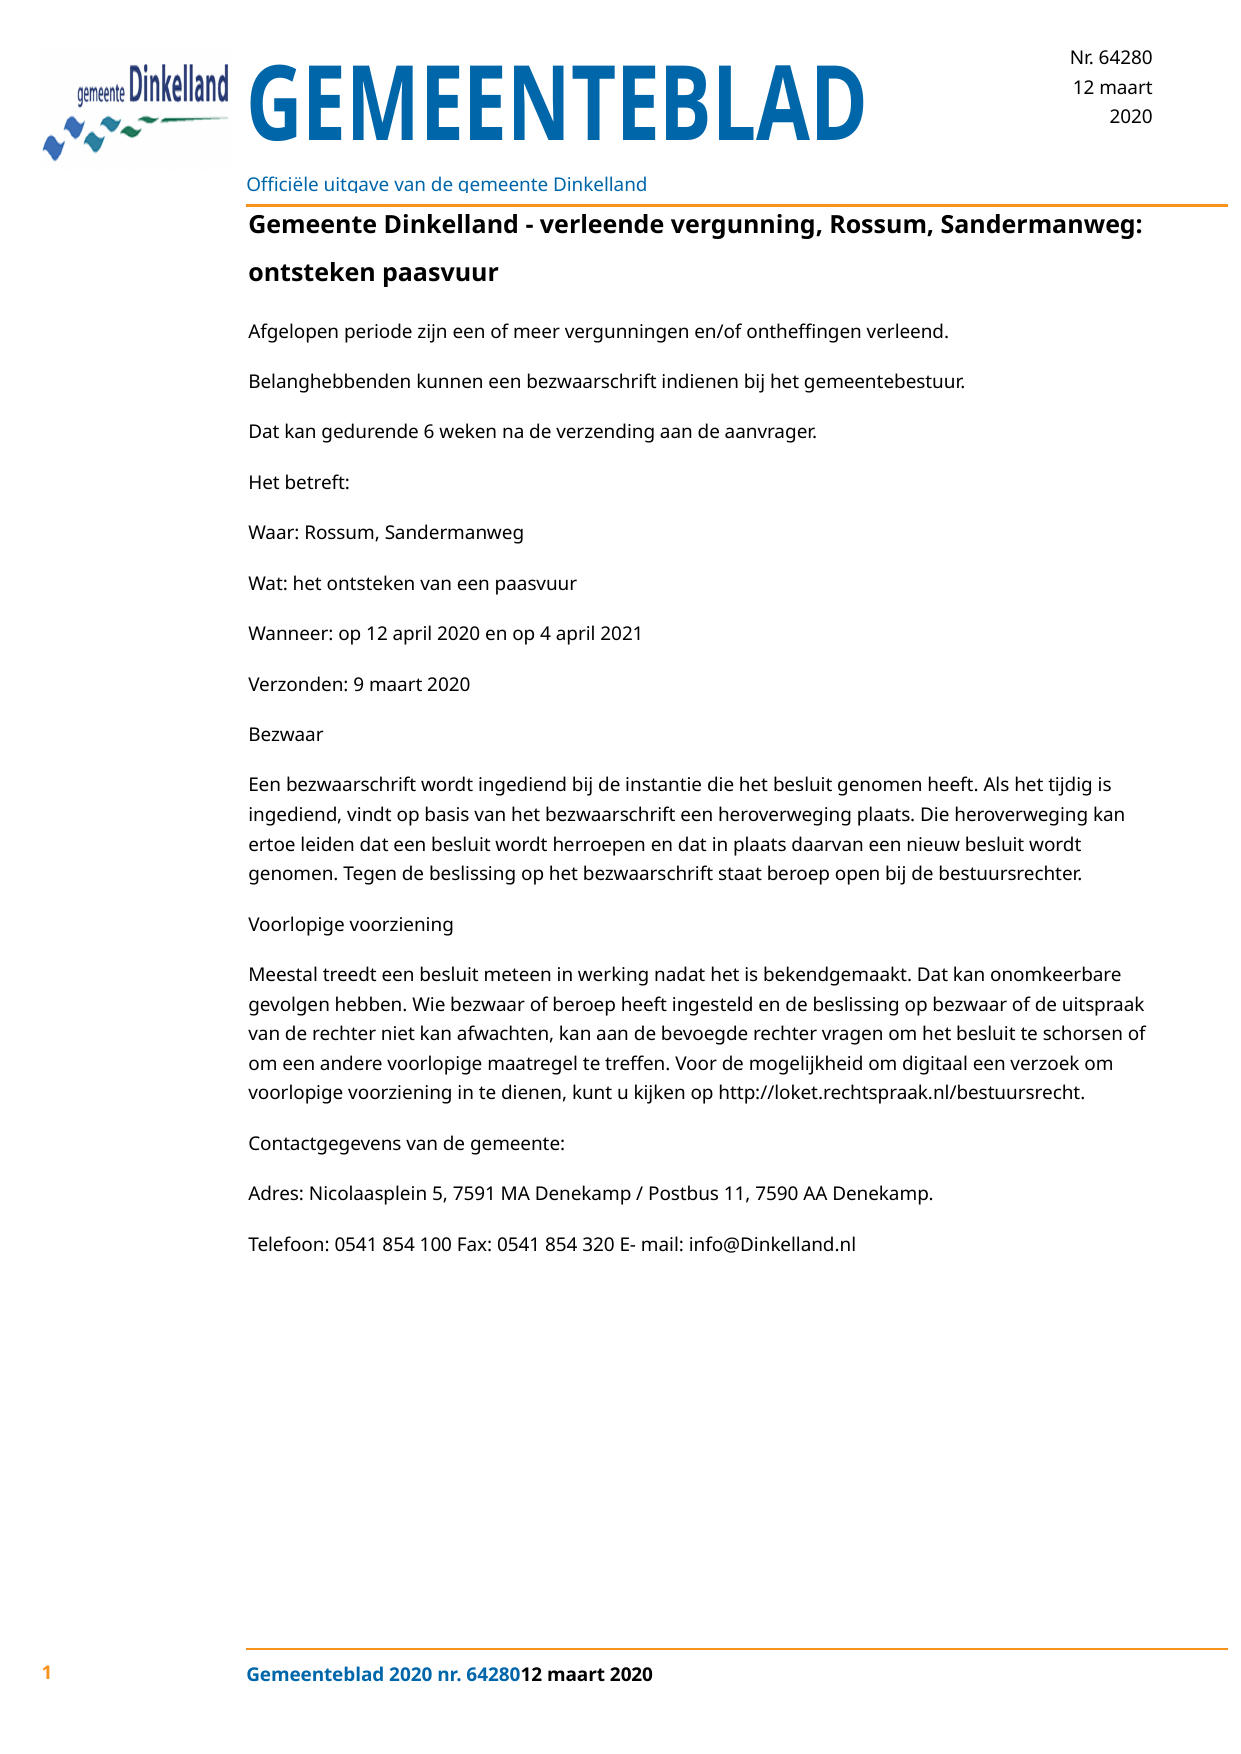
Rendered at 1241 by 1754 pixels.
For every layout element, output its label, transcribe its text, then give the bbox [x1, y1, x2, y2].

text Meestal treedt een besluit meteen in werking nadat het is bekendgemaakt. Dat kan onomkeerbare gevolgen hebben. Wie bezwaar of beroep heeft ingesteld en de beslissing op bezwaar of de uitspraak van de rechter niet kan afwachten, kan aan de bevoegde rechter vragen om het besluit te schorsen of om een andere voorlopige maatregel te treffen. Voor de mogelijkheid om digitaal een verzoek om voorlopige voorziening in te dienen, kunt u kijken op http://loket.rechtspraak.nl/bestuursrecht. [248, 961, 1152, 1105]
text Verzonden: 9 maart 2020 [248, 671, 1152, 697]
text Afgelopen periode zijn een of meer vergunningen en/of ontheffingen verleend. [248, 318, 1152, 344]
text Wanneer: op 12 april 2020 en op 4 april 2021 [248, 620, 1152, 646]
text Voorlopige voorziening [248, 911, 1152, 937]
text Een bezwaarschrift wordt ingediend bij de instantie die het besluit genomen heeft. Als het tijdig is ingediend, vindt op basis van het bezwaarschrift een heroverweging plaats. Die heroverweging kan ertoe leiden dat een besluit wordt herroepen en dat in plaats daarvan een nieuw besluit wordt genomen. Tegen de beslissing op het bezwaarschrift staat beroep open bij de bestuursrechter. [248, 772, 1152, 886]
text Gemeente Dinkelland - verleende vergunning, Rossum, Sandermanweg: ontsteken paasvuur [248, 207, 1152, 288]
text Dat kan gedurende 6 weken na de verzending aan de aanvrager. [248, 419, 1152, 444]
text Wat: het ontsteken van een paasvuur [248, 570, 1152, 596]
text Contactgegevens van de gemeente: [248, 1130, 1152, 1156]
text Waar: Rossum, Sandermanweg [248, 519, 1152, 545]
text Bezwaar [248, 721, 1152, 747]
text Belanghebbenden kunnen een bezwaarschrift indienen bij het gemeentebestuur. [248, 368, 1152, 394]
text Het betreft: [248, 469, 1152, 495]
text Adres: Nicolaasplein 5, 7591 MA Denekamp / Postbus 11, 7590 AA Denekamp. [248, 1180, 1152, 1206]
text Telefoon: 0541 854 100 Fax: 0541 854 320 E- mail: info@Dinkelland.nl [248, 1231, 1152, 1257]
picture [41, 47, 231, 172]
